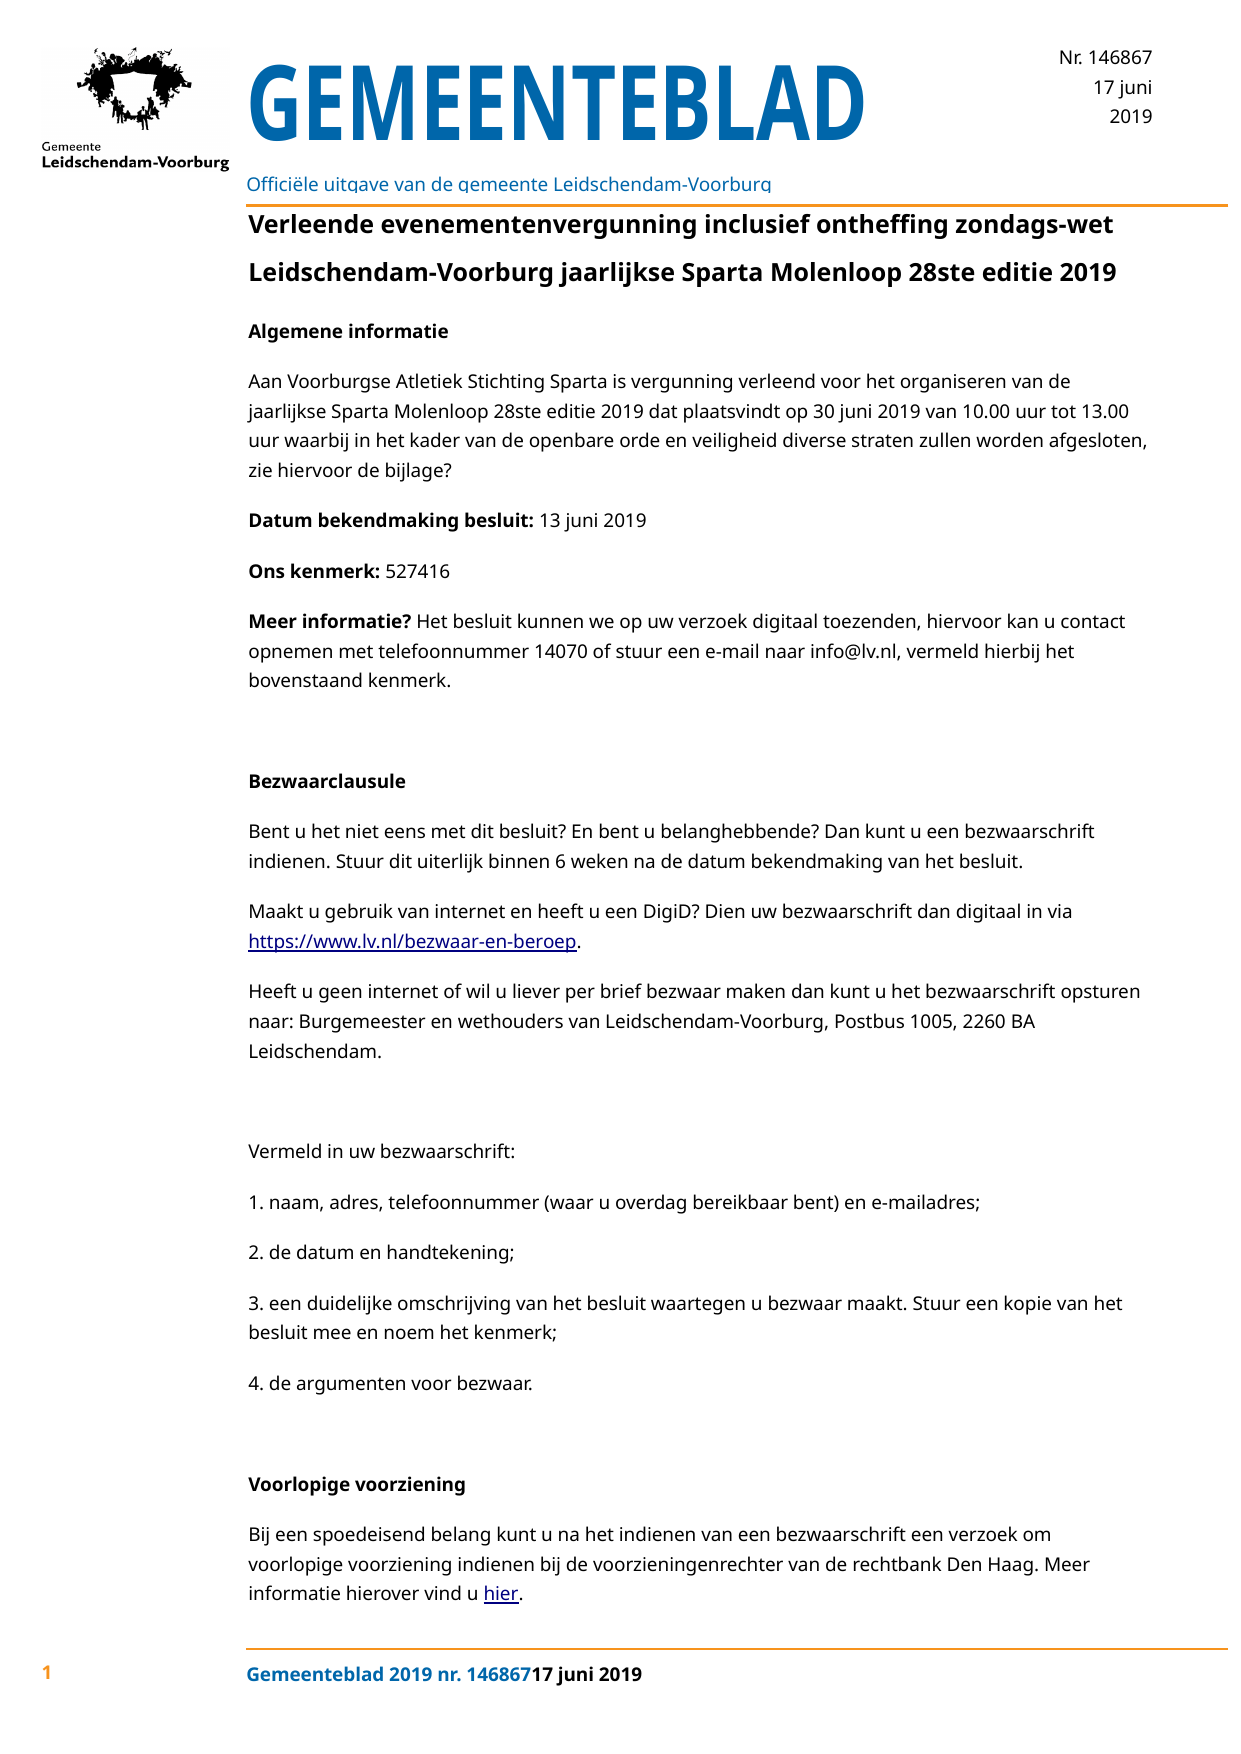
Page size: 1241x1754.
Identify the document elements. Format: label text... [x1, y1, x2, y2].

text 2. de datum en handtekening; [248, 1239, 1152, 1265]
text Voorlopige voorziening [248, 1471, 1152, 1497]
text Algemene informatie [248, 318, 1152, 344]
text 1. naam, adres, telefoonnummer (waar u overdag bereikbaar bent) en e-mailadres; [248, 1189, 1152, 1215]
text Datum bekendmaking besluit: 13 juni 2019 [248, 507, 1152, 533]
picture [41, 47, 231, 172]
text 4. de argumenten voor bezwaar. [248, 1370, 1152, 1396]
text Meer informatie? Het besluit kunnen we op uw verzoek digitaal toezenden, hiervoor kan u contact opnemen met telefoonnummer 14070 of stuur een e-mail naar info@lv.nl, vermeld hierbij het bovenstaand kenmerk. [248, 608, 1152, 693]
text Ons kenmerk: 527416 [248, 558, 1152, 584]
text Maakt u gebruik van internet en heeft u een DigiD? Dien uw bezwaarschrift dan digitaal in via https://www.lv.nl/bezwaar-en-beroep. [248, 899, 1152, 954]
text Bezwaarclausule [248, 768, 1152, 794]
text 3. een duidelijke omschrijving van het besluit waartegen u bezwaar maakt. Stuur een kopie van het besluit mee en noem het kenmerk; [248, 1290, 1152, 1345]
text Bij een spoedeisend belang kunt u na het indienen van een bezwaarschrift een verzoek om voorlopige voorziening indienen bij de voorzieningenrechter van de rechtbank Den Haag. Meer informatie hierover vind u hier. [248, 1521, 1152, 1606]
text Bent u het niet eens met dit besluit? En bent u belanghebbende? Dan kunt u een bezwaarschrift indienen. Stuur dit uiterlijk binnen 6 weken na de datum bekendmaking van het besluit. [248, 819, 1152, 874]
text Aan Voorburgse Atletiek Stichting Sparta is vergunning verleend voor het organiseren van de jaarlijkse Sparta Molenloop 28ste editie 2019 dat plaatsvindt op 30 juni 2019 van 10.00 uur tot 13.00 uur waarbij in het kader van de openbare orde en veiligheid diverse straten zullen worden afgesloten, zie hiervoor de bijlage? [248, 368, 1152, 483]
text Verleende evenementenvergunning inclusief ontheffing zondags-wet Leidschendam-Voorburg jaarlijkse Sparta Molenloop 28ste editie 2019 [248, 207, 1152, 288]
text Vermeld in uw bezwaarschrift: [248, 1139, 1152, 1164]
text Heeft u geen internet of wil u liever per brief bezwaar maken dan kunt u het bezwaarschrift opsturen naar: Burgemeester en wethouders van Leidschendam-Voorburg, Postbus 1005, 2260 BA Leidschendam. [248, 979, 1152, 1064]
